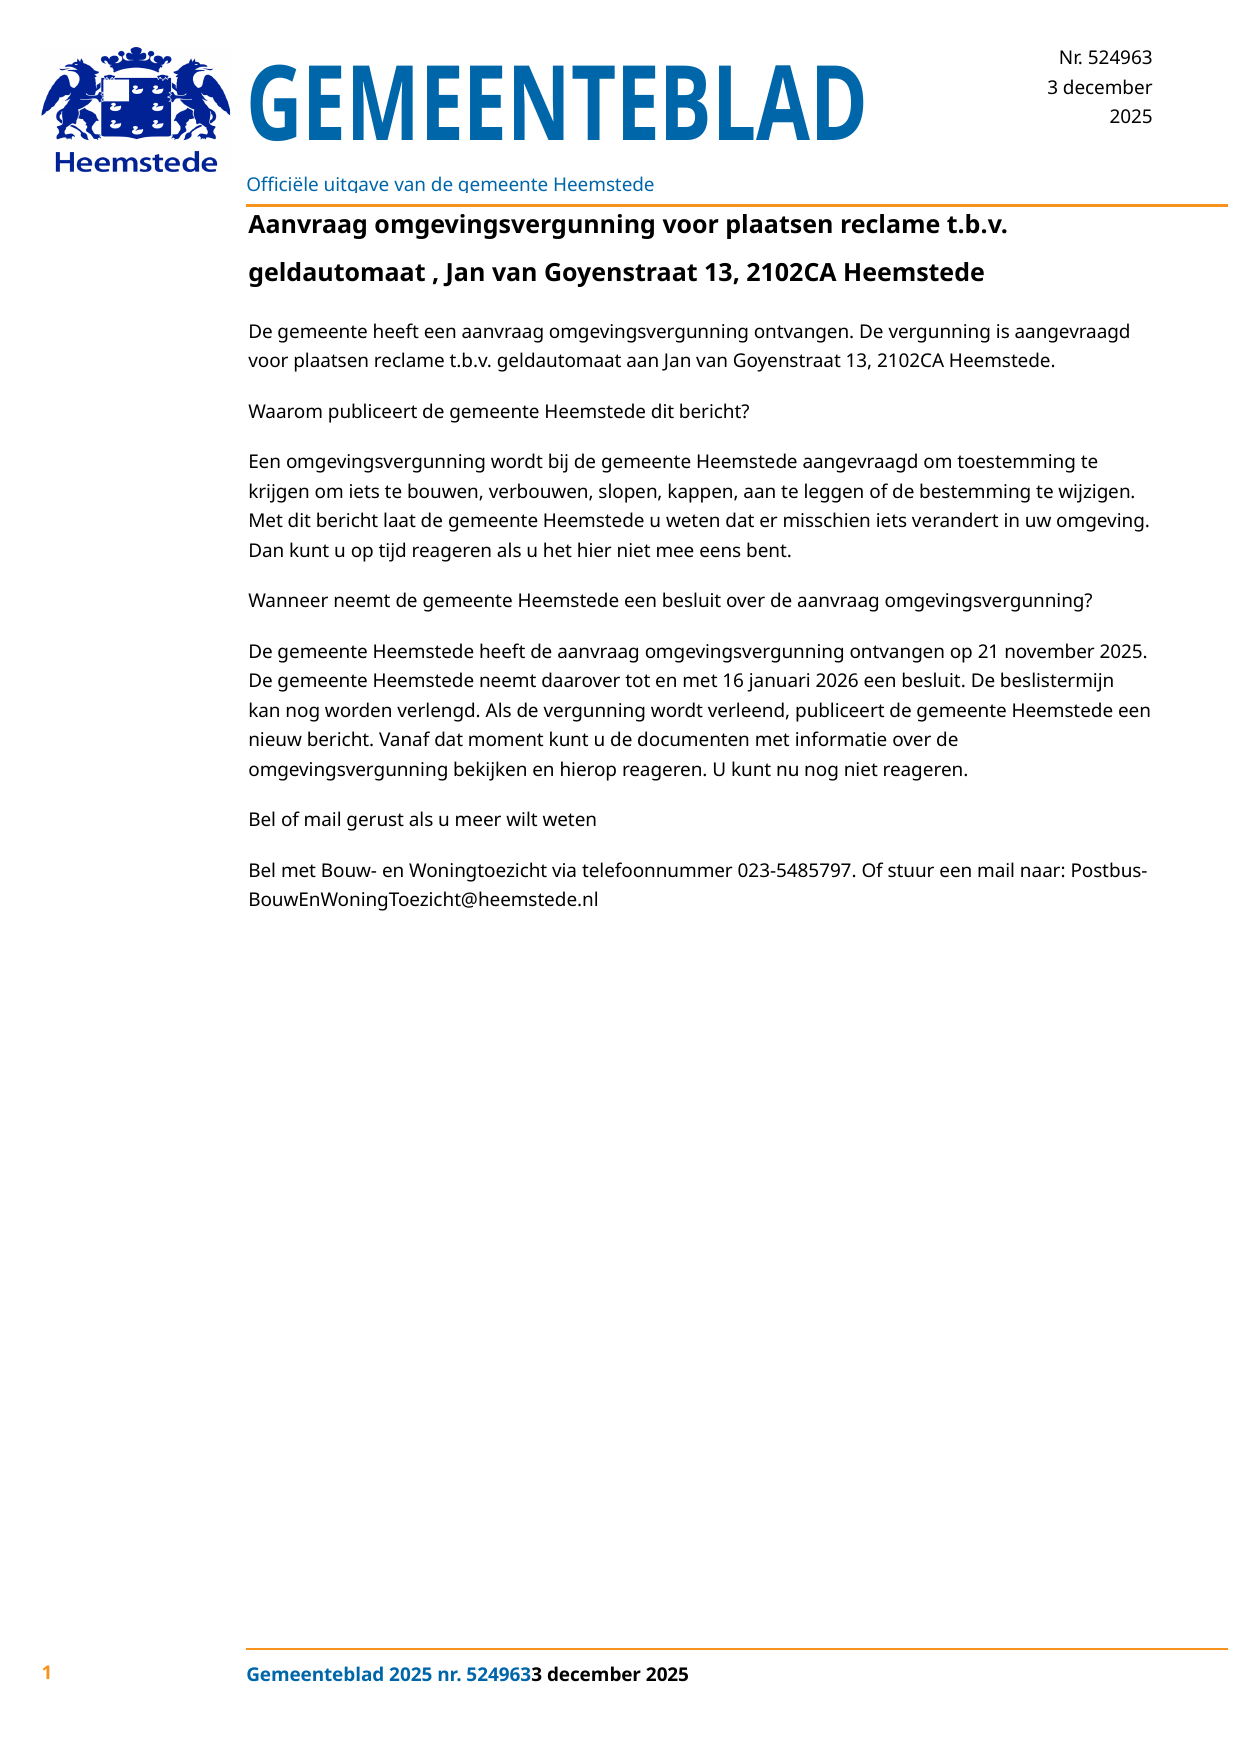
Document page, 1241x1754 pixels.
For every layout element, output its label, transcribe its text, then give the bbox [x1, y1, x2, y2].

text Een omgevingsvergunning wordt bij de gemeente Heemstede aangevraagd om toestemming te krijgen om iets te bouwen, verbouwen, slopen, kappen, aan te leggen of de bestemming te wijzigen. Met dit bericht laat de gemeente Heemstede u weten dat er misschien iets verandert in uw omgeving. Dan kunt u op tijd reageren als u het hier niet mee eens bent. [248, 448, 1152, 563]
text De gemeente heeft een aanvraag omgevingsvergunning ontvangen. De vergunning is aangevraagd voor plaatsen reclame t.b.v. geldautomaat aan Jan van Goyenstraat 13, 2102CA Heemstede. [248, 318, 1152, 373]
text Waarom publiceert de gemeente Heemstede dit bericht? [248, 398, 1152, 424]
text Bel of mail gerust als u meer wilt weten [248, 807, 1152, 832]
text Bel met Bouw- en Woningtoezicht via telefoonnummer 023-5485797. Of stuur een mail naar: Postbus-BouwEnWoningToezicht@heemstede.nl [248, 857, 1152, 912]
text Wanneer neemt de gemeente Heemstede een besluit over de aanvraag omgevingsvergunning? [248, 587, 1152, 613]
text Aanvraag omgevingsvergunning voor plaatsen reclame t.b.v. geldautomaat , Jan van Goyenstraat 13, 2102CA Heemstede [248, 207, 1152, 288]
text De gemeente Heemstede heeft de aanvraag omgevingsvergunning ontvangen op 21 november 2025. De gemeente Heemstede neemt daarover tot en met 16 januari 2026 een besluit. De beslistermijn kan nog worden verlengd. Als de vergunning wordt verleend, publiceert de gemeente Heemstede een nieuw bericht. Vanaf dat moment kunt u de documenten met informatie over de omgevingsvergunning bekijken en hierop reageren. U kunt nu nog niet reageren. [248, 638, 1152, 782]
picture [41, 47, 231, 172]
